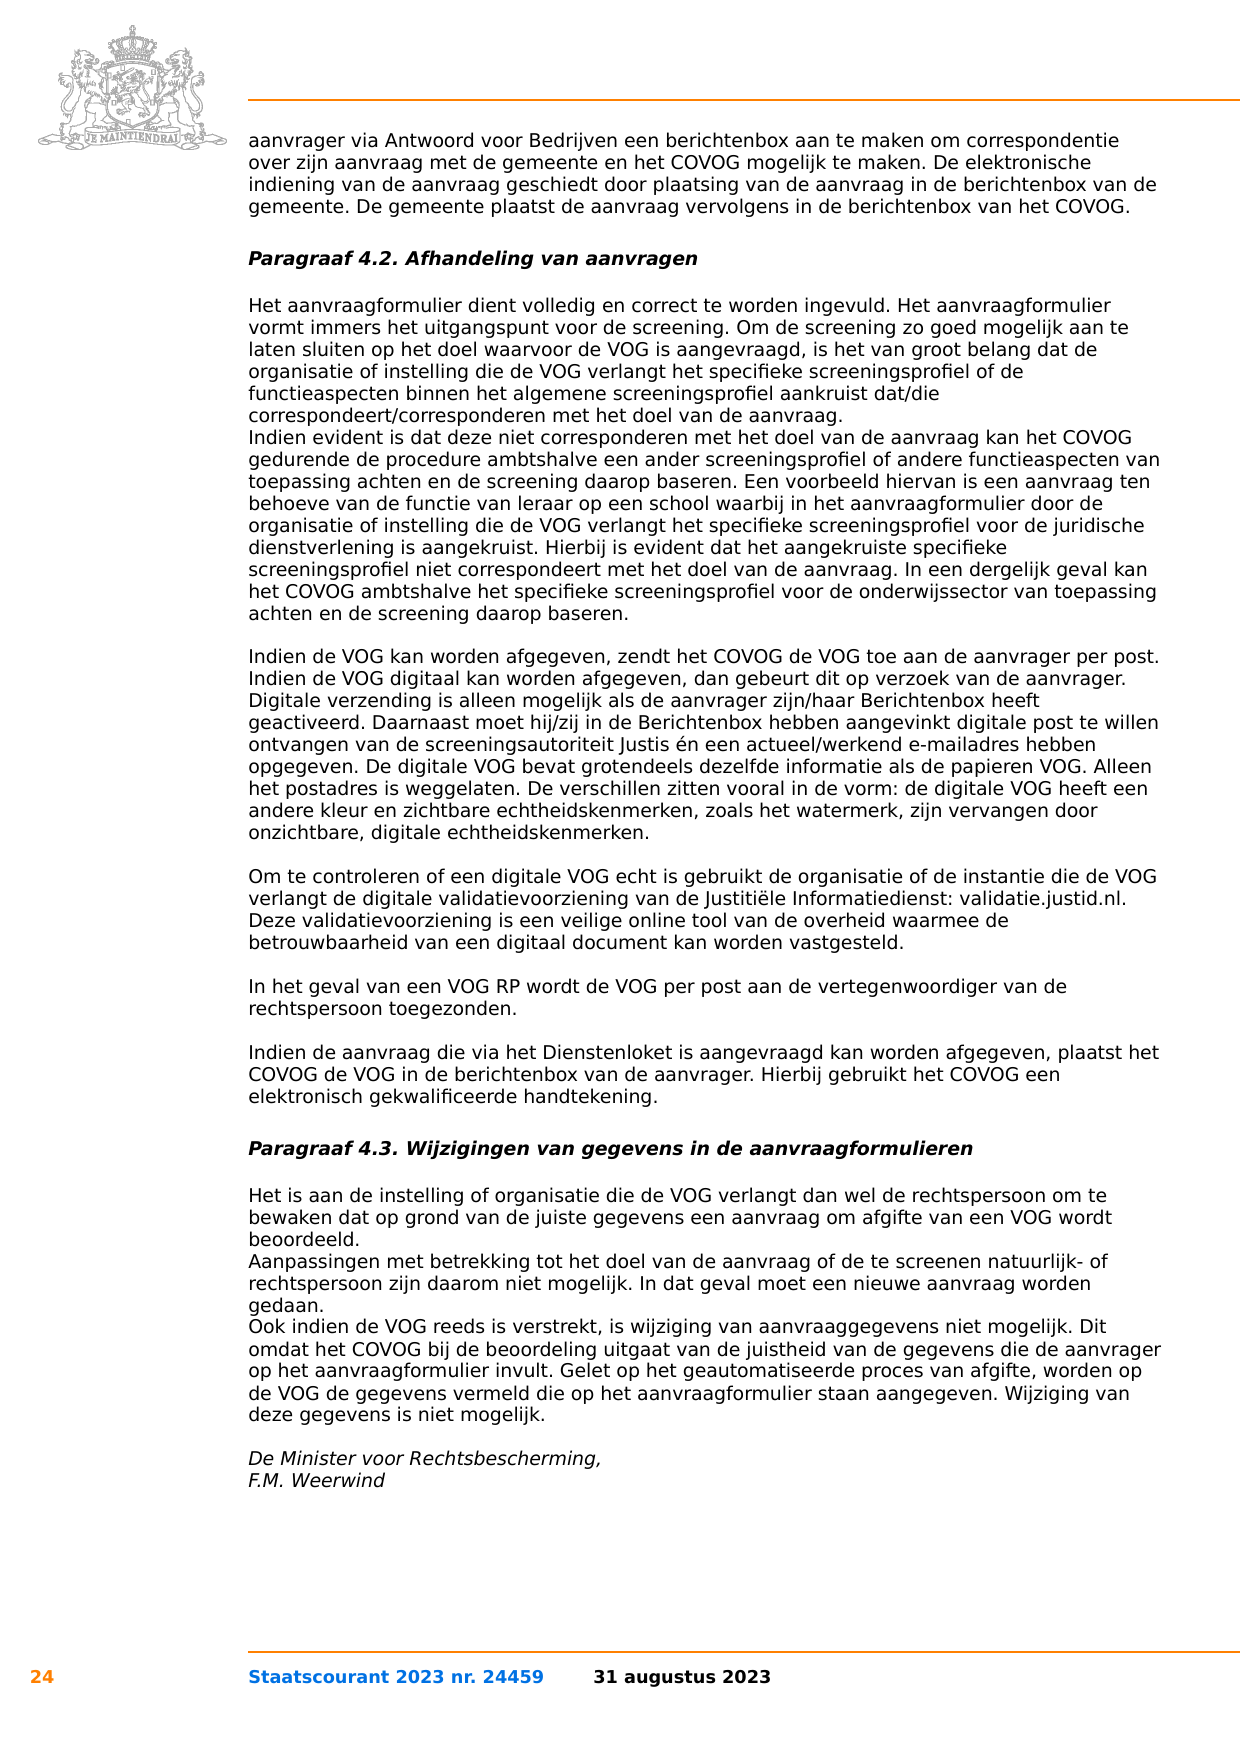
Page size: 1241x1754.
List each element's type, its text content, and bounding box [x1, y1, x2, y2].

text aanvrager via Antwoord voor Bedrijven een berichtenbox aan te maken om correspondentie over zijn aanvraag met de gemeente en het COVOG mogelijk te maken. De elektronische indiening van de aanvraag geschiedt door plaatsing van de aanvraag in de berichtenbox van de gemeente. De gemeente plaatst de aanvraag vervolgens in de berichtenbox van het COVOG. [248, 130, 1163, 218]
text Het aanvraagformulier dient volledig en correct te worden ingevuld. Het aanvraagformulier vormt immers het uitgangspunt voor de screening. Om de screening zo goed mogelijk aan te laten sluiten op het doel waarvoor de VOG is aangevraagd, is het van groot belang dat de organisatie of instelling die de VOG verlangt het specifieke screeningsprofiel of de functieaspecten binnen het algemene screeningsprofiel aankruist dat/die correspondeert/corresponderen met het doel van de aanvraag. [248, 295, 1163, 427]
text Aanpassingen met betrekking tot het doel van de aanvraag of de te screenen natuurlijk- of rechtspersoon zijn daarom niet mogelijk. In dat geval moet een nieuwe aanvraag worden gedaan. [248, 1251, 1163, 1316]
text Ook indien de VOG reeds is verstrekt, is wijziging van aanvraaggegevens niet mogelijk. Dit omdat het COVOG bij de beoordeling uitgaat van de juistheid van de gegevens die de aanvrager op het aanvraagformulier invult. Gelet op het geautomatiseerde proces van afgifte, worden op de VOG de gegevens vermeld die op het aanvraagformulier staan aangegeven. Wijziging van deze gegevens is niet mogelijk. [248, 1316, 1163, 1426]
picture [38, 25, 227, 150]
text Indien evident is dat deze niet corresponderen met het doel van de aanvraag kan het COVOG gedurende de procedure ambtshalve een ander screeningsprofiel of andere functieaspecten van toepassing achten en de screening daarop baseren. Een voorbeeld hiervan is een aanvraag ten behoeve van de functie van leraar op een school waarbij in het aanvraagformulier door de organisatie of instelling die de VOG verlangt het specifieke screeningsprofiel voor de juridische dienstverlening is aangekruist. Hierbij is evident dat het aangekruiste specifieke screeningsprofiel niet correspondeert met het doel van de aanvraag. In een dergelijk geval kan het COVOG ambtshalve het specifieke screeningsprofiel voor de onderwijssector van toepassing achten en de screening daarop baseren. [248, 427, 1163, 624]
subtitle Paragraaf 4.2. Afhandeling van aanvragen [248, 248, 1163, 270]
text In het geval van een VOG RP wordt de VOG per post aan de vertegenwoordiger van de rechtspersoon toegezonden. [248, 976, 1163, 1020]
subtitle Paragraaf 4.3. Wijzigingen van gegevens in de aanvraagformulieren [248, 1138, 1163, 1159]
text Het is aan de instelling of organisatie die de VOG verlangt dan wel de rechtspersoon om te bewaken dat op grond van de juiste gegevens een aanvraag om afgifte van een VOG wordt beoordeeld. [248, 1184, 1163, 1251]
text De Minister voor Rechtsbescherming, F.M. Weerwind [248, 1448, 1163, 1492]
text Om te controleren of een digitale VOG echt is gebruikt de organisatie of de instantie die de VOG verlangt de digitale validatievoorziening van de Justitiële Informatiedienst: validatie.justid.nl. Deze validatievoorziening is een veilige online tool van de overheid waarmee de betrouwbaarheid van een digitaal document kan worden vastgesteld. [248, 866, 1163, 954]
text Indien de VOG kan worden afgegeven, zendt het COVOG de VOG toe aan de aanvrager per post. Indien de VOG digitaal kan worden afgegeven, dan gebeurt dit op verzoek van de aanvrager. Digitale verzending is alleen mogelijk als de aanvrager zijn/haar Berichtenbox heeft geactiveerd. Daarnaast moet hij/zij in de Berichtenbox hebben aangevinkt digitale post te willen ontvangen van de screeningsautoriteit Justis én een actueel/werkend e-mailadres hebben opgegeven. De digitale VOG bevat grotendeels dezelfde informatie als de papieren VOG. Alleen het postadres is weggelaten. De verschillen zitten vooral in de vorm: de digitale VOG heeft een andere kleur en zichtbare echtheidskenmerken, zoals het watermerk, zijn vervangen door onzichtbare, digitale echtheidskenmerken. [248, 646, 1163, 844]
text Indien de aanvraag die via het Dienstenloket is aangevraagd kan worden afgegeven, plaatst het COVOG de VOG in de berichtenbox van de aanvrager. Hierbij gebruikt het COVOG een elektronisch gekwalificeerde handtekening. [248, 1042, 1163, 1108]
